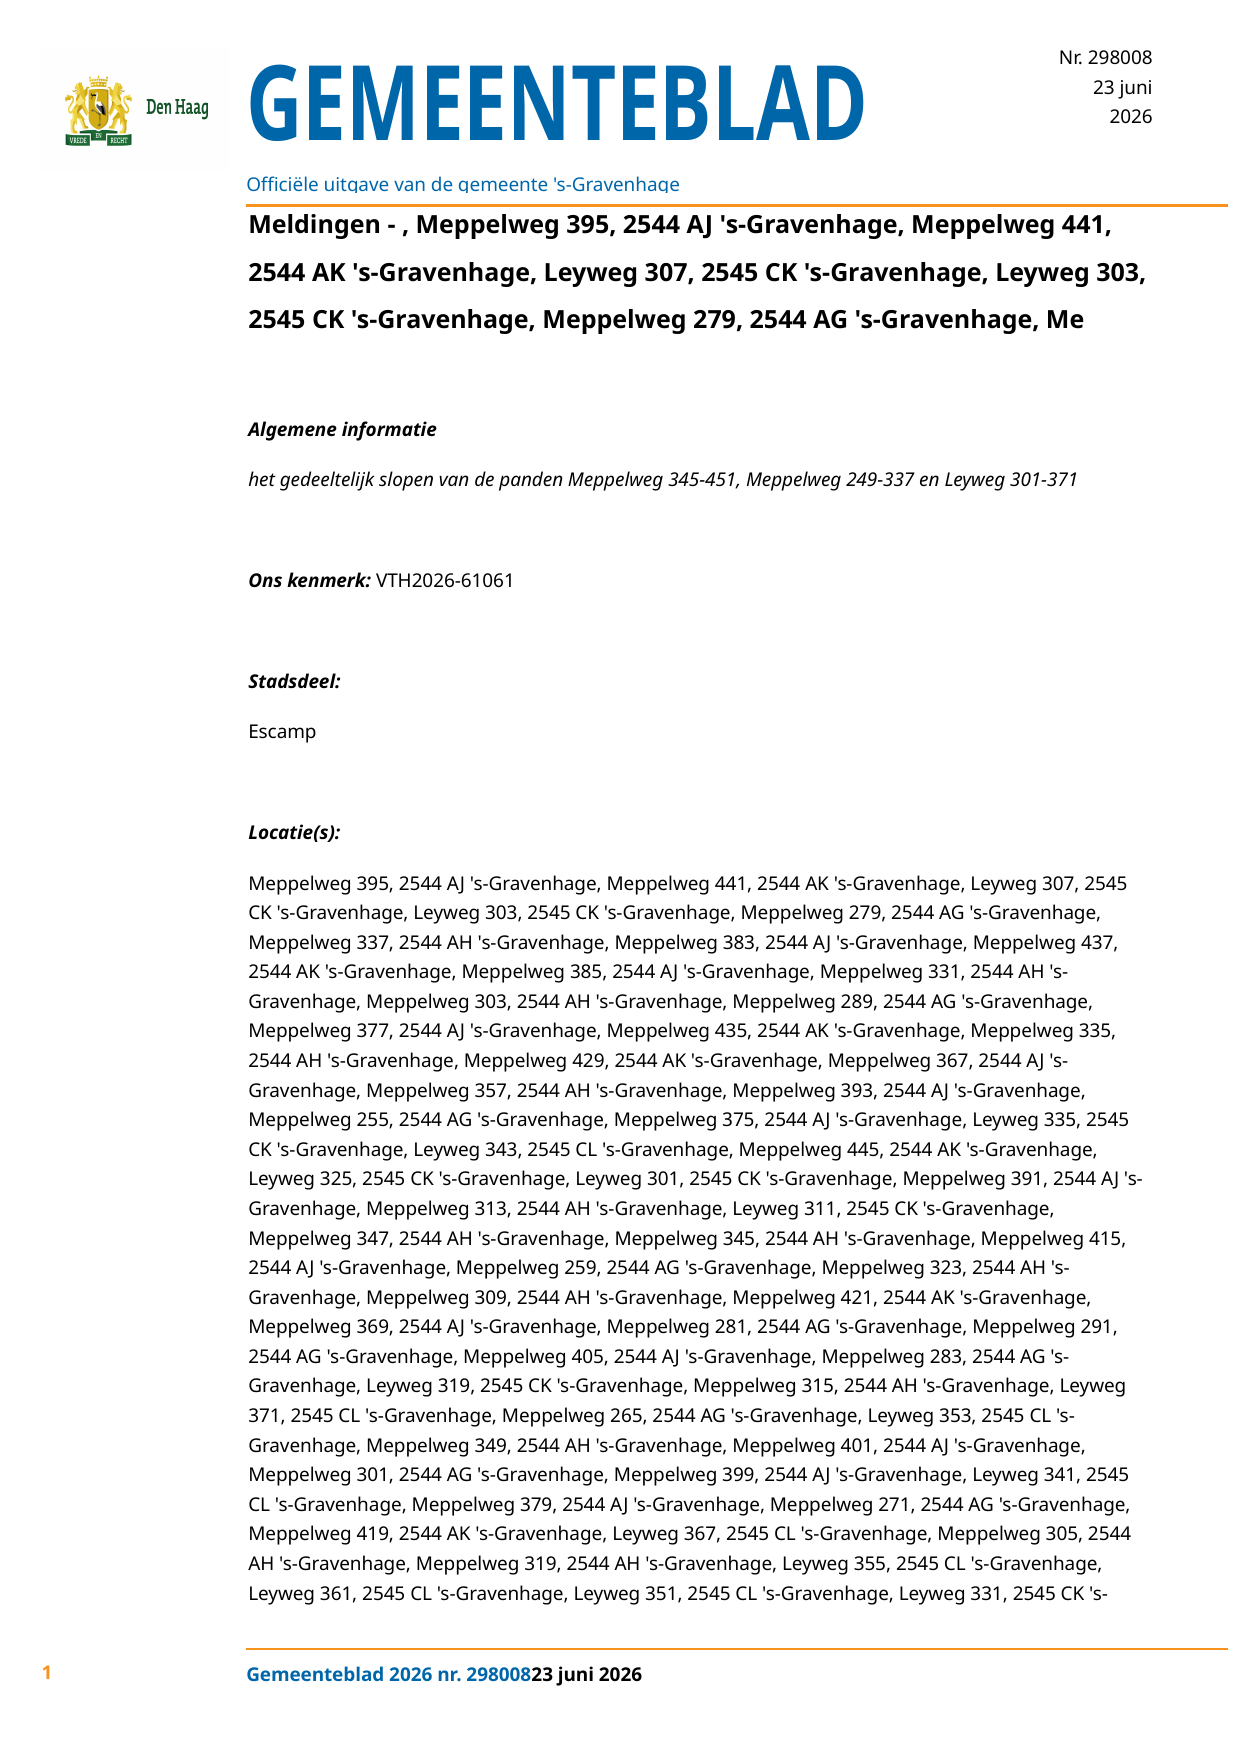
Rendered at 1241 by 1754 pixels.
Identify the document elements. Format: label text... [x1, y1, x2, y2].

text Stadsdeel: [248, 668, 1152, 694]
text Meldingen - , Meppelweg 395, 2544 AJ 's-Gravenhage, Meppelweg 441, 2544 AK 's-Gravenhage, Leyweg 307, 2545 CK 's-Gravenhage, Leyweg 303, 2545 CK 's-Gravenhage, Meppelweg 279, 2544 AG 's-Gravenhage, Me [248, 207, 1152, 336]
text Algemene informatie [248, 416, 1152, 442]
text Escamp [248, 718, 1152, 744]
text Locatie(s): [248, 819, 1152, 845]
text Ons kenmerk: VTH2026-61061 [248, 567, 1152, 593]
picture [41, 47, 231, 172]
text Meppelweg 395, 2544 AJ 's-Gravenhage, Meppelweg 441, 2544 AK 's-Gravenhage, Leyweg 307, 2545 CK 's-Gravenhage, Leyweg 303, 2545 CK 's-Gravenhage, Meppelweg 279, 2544 AG 's-Gravenhage, Meppelweg 337, 2544 AH 's-Gravenhage, Meppelweg 383, 2544 AJ 's-Gravenhage, Meppelweg 437, 2544 AK 's-Gravenhage, Meppelweg 385, 2544 AJ 's-Gravenhage, Meppelweg 331, 2544 AH 's-Gravenhage, Meppelweg 303, 2544 AH 's-Gravenhage, Meppelweg 289, 2544 AG 's-Gravenhage, Meppelweg 377, 2544 AJ 's-Gravenhage, Meppelweg 435, 2544 AK 's-Gravenhage, Meppelweg 335, 2544 AH 's-Gravenhage, Meppelweg 429, 2544 AK 's-Gravenhage, Meppelweg 367, 2544 AJ 's-Gravenhage, Meppelweg 357, 2544 AH 's-Gravenhage, Meppelweg 393, 2544 AJ 's-Gravenhage, Meppelweg 255, 2544 AG 's-Gravenhage, Meppelweg 375, 2544 AJ 's-Gravenhage, Leyweg 335, 2545 CK 's-Gravenhage, Leyweg 343, 2545 CL 's-Gravenhage, Meppelweg 445, 2544 AK 's-Gravenhage, Leyweg 325, 2545 CK 's-Gravenhage, Leyweg 301, 2545 CK 's-Gravenhage, Meppelweg 391, 2544 AJ 's-Gravenhage, Meppelweg 313, 2544 AH 's-Gravenhage, Leyweg 311, 2545 CK 's-Gravenhage, Meppelweg 347, 2544 AH 's-Gravenhage, Meppelweg 345, 2544 AH 's-Gravenhage, Meppelweg 415, 2544 AJ 's-Gravenhage, Meppelweg 259, 2544 AG 's-Gravenhage, Meppelweg 323, 2544 AH 's-Gravenhage, Meppelweg 309, 2544 AH 's-Gravenhage, Meppelweg 421, 2544 AK 's-Gravenhage, Meppelweg 369, 2544 AJ 's-Gravenhage, Meppelweg 281, 2544 AG 's-Gravenhage, Meppelweg 291, 2544 AG 's-Gravenhage, Meppelweg 405, 2544 AJ 's-Gravenhage, Meppelweg 283, 2544 AG 's-Gravenhage, Leyweg 319, 2545 CK 's-Gravenhage, Meppelweg 315, 2544 AH 's-Gravenhage, Leyweg 371, 2545 CL 's-Gravenhage, Meppelweg 265, 2544 AG 's-Gravenhage, Leyweg 353, 2545 CL 's-Gravenhage, Meppelweg 349, 2544 AH 's-Gravenhage, Meppelweg 401, 2544 AJ 's-Gravenhage, Meppelweg 301, 2544 AG 's-Gravenhage, Meppelweg 399, 2544 AJ 's-Gravenhage, Leyweg 341, 2545 CL 's-Gravenhage, Meppelweg 379, 2544 AJ 's-Gravenhage, Meppelweg 271, 2544 AG 's-Gravenhage, Meppelweg 419, 2544 AK 's-Gravenhage, Leyweg 367, 2545 CL 's-Gravenhage, Meppelweg 305, 2544 AH 's-Gravenhage, Meppelweg 319, 2544 AH 's-Gravenhage, Leyweg 355, 2545 CL 's-Gravenhage, Leyweg 361, 2545 CL 's-Gravenhage, Leyweg 351, 2545 CL 's-Gravenhage, Leyweg 331, 2545 CK 's- [248, 870, 1152, 1605]
text het gedeeltelijk slopen van de panden Meppelweg 345-451, Meppelweg 249-337 en Leyweg 301-371 [248, 466, 1152, 492]
